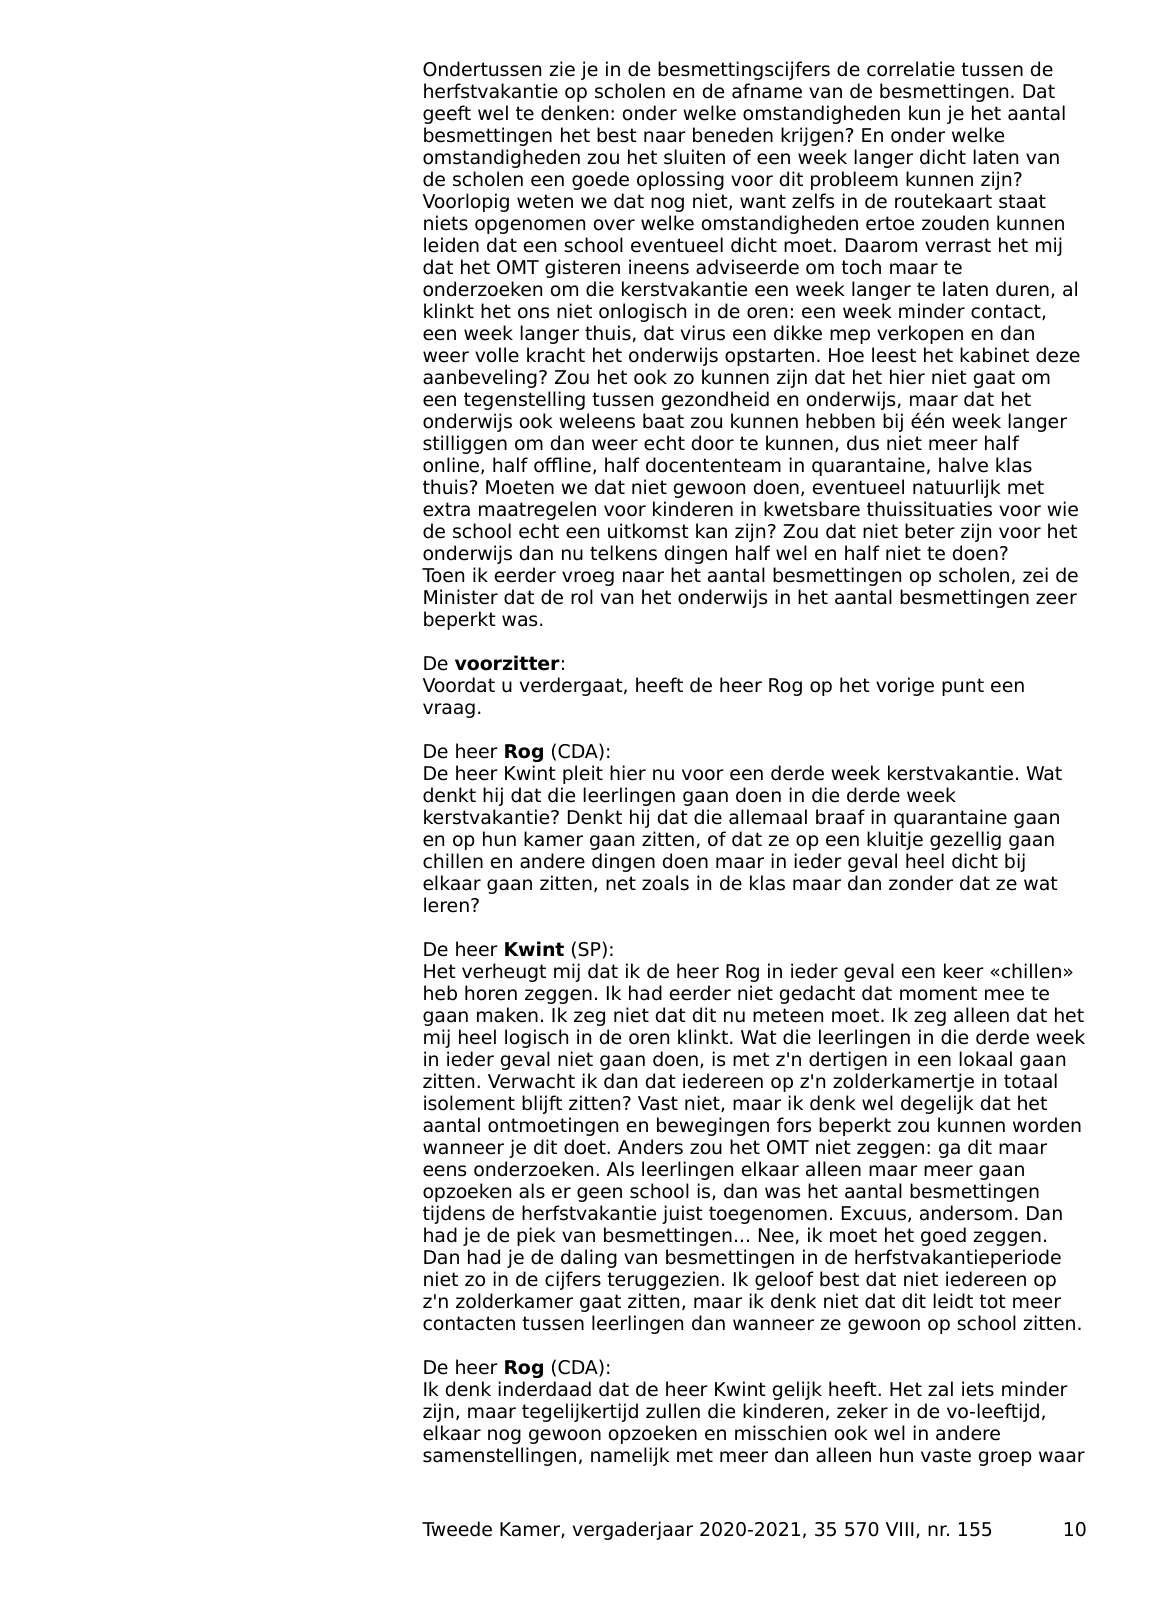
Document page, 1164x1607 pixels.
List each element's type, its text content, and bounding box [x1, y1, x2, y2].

text De heer Kwint pleit hier nu voor een derde week kerstvakantie. Wat denkt hij dat die leerlingen gaan doen in die derde week kerstvakantie? Denkt hij dat die allemaal braaf in quarantaine gaan en op hun kamer gaan zitten, of dat ze op een kluitje gezellig gaan chillen en andere dingen doen maar in ieder geval heel dicht bij elkaar gaan zitten, net zoals in de klas maar dan zonder dat ze wat leren? [422, 763, 1087, 917]
text De heer Rog (CDA): [422, 741, 1087, 763]
text Ik denk inderdaad dat de heer Kwint gelijk heeft. Het zal iets minder zijn, maar tegelijkertijd zullen die kinderen, zeker in de vo-leeftijd, elkaar nog gewoon opzoeken en misschien ook wel in andere samenstellingen, namelijk met meer dan alleen hun vaste groep waar [422, 1379, 1087, 1467]
text Toen ik eerder vroeg naar het aantal besmettingen op scholen, zei de Minister dat de rol van het onderwijs in het aantal besmettingen zeer beperkt was. [422, 564, 1087, 631]
text Ondertussen zie je in de besmettingscijfers de correlatie tussen de herfstvakantie op scholen en de afname van de besmettingen. Dat geeft wel te denken: onder welke omstandigheden kun je het aantal besmettingen het best naar beneden krijgen? En onder welke omstandigheden zou het sluiten of een week langer dicht laten van de scholen een goede oplossing voor dit probleem kunnen zijn? Voorlopig weten we dat nog niet, want zelfs in de routekaart staat niets opgenomen over welke omstandigheden ertoe zouden kunnen leiden dat een school eventueel dicht moet. Daarom verrast het mij dat het OMT gisteren ineens adviseerde om toch maar te onderzoeken om die kerstvakantie een week langer te laten duren, al klinkt het ons niet onlogisch in de oren: een week minder contact, een week langer thuis, dat virus een dikke mep verkopen en dan weer volle kracht het onderwijs opstarten. Hoe leest het kabinet deze aanbeveling? Zou het ook zo kunnen zijn dat het hier niet gaat om een tegenstelling tussen gezondheid en onderwijs, maar dat het onderwijs ook weleens baat zou kunnen hebben bij één week langer stilliggen om dan weer echt door te kunnen, dus niet meer half online, half offline, half docententeam in quarantaine, halve klas thuis? Moeten we dat niet gewoon doen, eventueel natuurlijk met extra maatregelen voor kinderen in kwetsbare thuissituaties voor wie de school echt een uitkomst kan zijn? Zou dat niet beter zijn voor het onderwijs dan nu telkens dingen half wel en half niet te doen? [422, 59, 1087, 564]
text De heer Kwint (SP): [422, 939, 1087, 961]
text De voorzitter: [422, 653, 1087, 675]
text Het verheugt mij dat ik de heer Rog in ieder geval een keer «chillen» heb horen zeggen. Ik had eerder niet gedacht dat moment mee te gaan maken. Ik zeg niet dat dit nu meteen moet. Ik zeg alleen dat het mij heel logisch in de oren klinkt. Wat die leerlingen in die derde week in ieder geval niet gaan doen, is met z'n dertigen in een lokaal gaan zitten. Verwacht ik dan dat iedereen op z'n zolderkamertje in totaal isolement blijft zitten? Vast niet, maar ik denk wel degelijk dat het aantal ontmoetingen en bewegingen fors beperkt zou kunnen worden wanneer je dit doet. Anders zou het OMT niet zeggen: ga dit maar eens onderzoeken. Als leerlingen elkaar alleen maar meer gaan opzoeken als er geen school is, dan was het aantal besmettingen tijdens de herfstvakantie juist toegenomen. Excuus, andersom. Dan had je de piek van besmettingen... Nee, ik moet het goed zeggen. Dan had je de daling van besmettingen in de herfstvakantieperiode niet zo in de cijfers teruggezien. Ik geloof best dat niet iedereen op z'n zolderkamer gaat zitten, maar ik denk niet dat dit leidt tot meer contacten tussen leerlingen dan wanneer ze gewoon op school zitten. [422, 961, 1087, 1334]
text Voordat u verdergaat, heeft de heer Rog op het vorige punt een vraag. [422, 675, 1087, 719]
text De heer Rog (CDA): [422, 1357, 1087, 1379]
